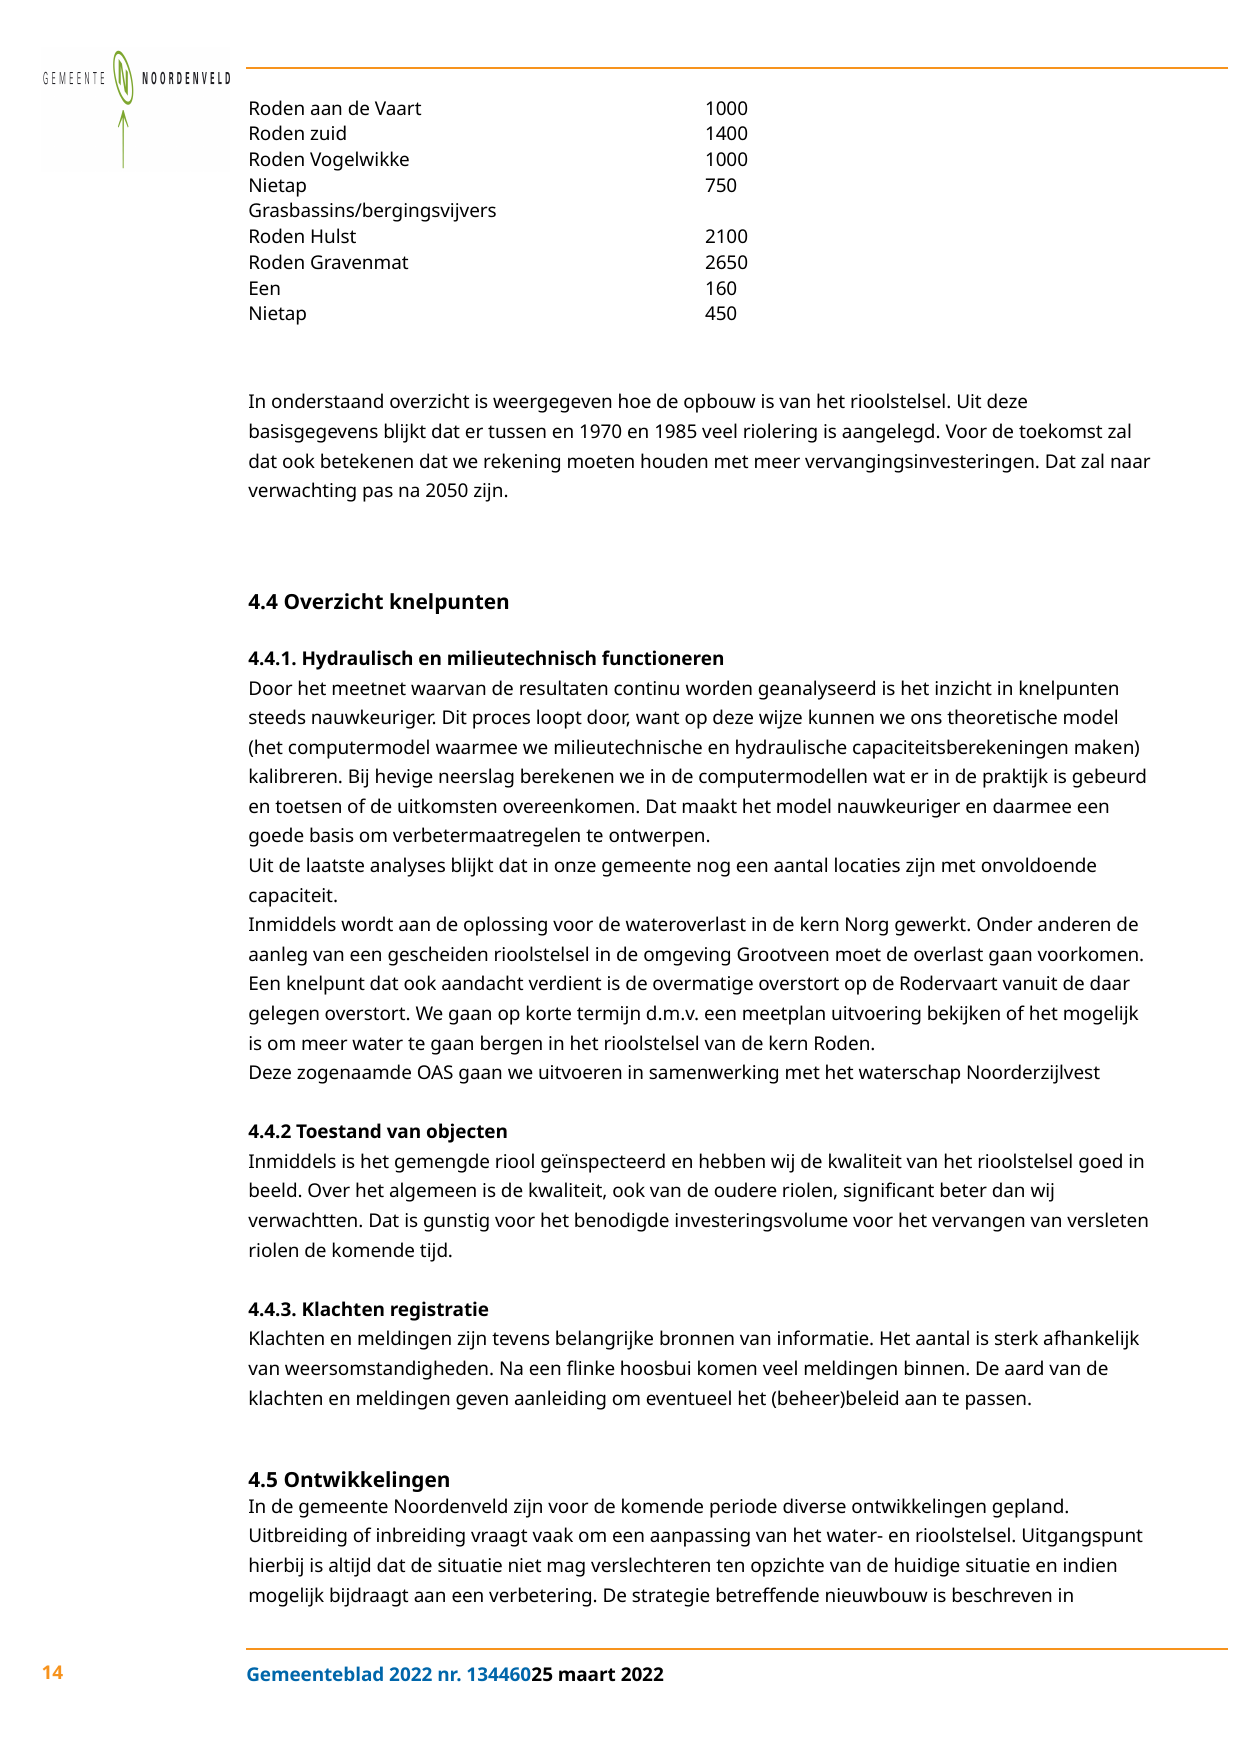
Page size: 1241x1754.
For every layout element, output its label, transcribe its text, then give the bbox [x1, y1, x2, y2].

text Klachten en meldingen zijn tevens belangrijke bronnen van informatie. Het aantal is sterk afhankelijk van weersomstandigheden. Na een flinke hoosbui komen veel meldingen binnen. De aard van de klachten en meldingen geven aanleiding om eventueel het (beheer)beleid aan te passen. [248, 1326, 1152, 1410]
text Deze zogenaamde OAS gaan we uitvoeren in samenwerking met het waterschap Noorderzijlvest [248, 1059, 1152, 1085]
text Door het meetnet waarvan de resultaten continu worden geanalyseerd is het inzicht in knelpunten steeds nauwkeuriger. Dit proces loopt door, want op deze wijze kunnen we ons theoretische model (het computermodel waarmee we milieutechnische en hydraulische capaciteitsberekeningen maken) kalibreren. Bij hevige neerslag berekenen we in de computermodellen wat er in de praktijk is gebeurd en toetsen of de uitkomsten overeenkomen. Dat maakt het model nauwkeuriger en daarmee een goede basis om verbetermaatregelen te ontwerpen. [248, 675, 1152, 848]
text Inmiddels is het gemengde riool geïnspecteerd en hebben wij de kwaliteit van het rioolstelsel goed in beeld. Over het algemeen is de kwaliteit, ook van de oudere riolen, significant beter dan wij verwachtten. Dat is gunstig voor het benodigde investeringsvolume voor het vervangen van versleten riolen de komende tijd. [248, 1148, 1152, 1262]
text Uit de laatste analyses blijkt dat in onze gemeente nog een aantal locaties zijn met onvoldoende capaciteit. [248, 852, 1152, 907]
picture [41, 47, 231, 172]
text In onderstaand overzicht is weergegeven hoe de opbouw is van het rioolstelsel. Uit deze basisgegevens blijkt dat er tussen en 1970 en 1985 veel riolering is aangelegd. Voor de toekomst zal dat ook betekenen dat we rekening moeten houden met meer vervangingsinvesteringen. Dat zal naar verwachting pas na 2050 zijn. [248, 389, 1152, 503]
table_cell Roden zuid [248, 121, 705, 146]
table_cell Nietap [248, 301, 705, 326]
table_cell 160 [705, 275, 1152, 301]
table_cell 1000 [705, 146, 1152, 172]
table_cell Nietap [248, 172, 705, 198]
table_cell 1400 [705, 121, 1152, 146]
table_cell 2650 [705, 249, 1152, 275]
table_cell Roden Hulst [248, 224, 705, 249]
text Een knelpunt dat ook aandacht verdient is de overmatige overstort op de Rodervaart vanuit de daar gelegen overstort. We gaan op korte termijn d.m.v. een meetplan uitvoering bekijken of het mogelijk is om meer water te gaan bergen in het rioolstelsel van de kern Roden. [248, 971, 1152, 1055]
table_cell Grasbassins/bergingsvijvers [248, 198, 705, 223]
table_cell [705, 198, 1152, 223]
text 4.4 Overzicht knelpunten [248, 587, 1152, 616]
text 4.5 Ontwikkelingen [248, 1465, 1152, 1493]
text 4.4.3. Klachten registratie [248, 1296, 1152, 1322]
table_cell Een [248, 275, 705, 301]
text 4.4.1. Hydraulisch en milieutechnisch functioneren [248, 645, 1152, 671]
table_cell Roden aan de Vaart [248, 95, 705, 121]
table_cell Roden Vogelwikke [248, 146, 705, 172]
text Inmiddels wordt aan de oplossing voor de wateroverlast in de kern Norg gewerkt. Onder anderen de aanleg van een gescheiden rioolstelsel in de omgeving Grootveen moet de overlast gaan voorkomen. [248, 911, 1152, 967]
table_cell Roden Gravenmat [248, 249, 705, 275]
table_cell 2100 [705, 224, 1152, 249]
text 4.4.2 Toestand van objecten [248, 1118, 1152, 1144]
table_cell 1000 [705, 95, 1152, 121]
table_cell 750 [705, 172, 1152, 198]
text In de gemeente Noordenveld zijn voor de komende periode diverse ontwikkelingen gepland. Uitbreiding of inbreiding vraagt vaak om een aanpassing van het water- en rioolstelsel. Uitgangspunt hierbij is altijd dat de situatie niet mag verslechteren ten opzichte van de huidige situatie en indien mogelijk bijdraagt aan een verbetering. De strategie betreffende nieuwbouw is beschreven in [248, 1493, 1152, 1608]
table_cell 450 [705, 301, 1152, 326]
